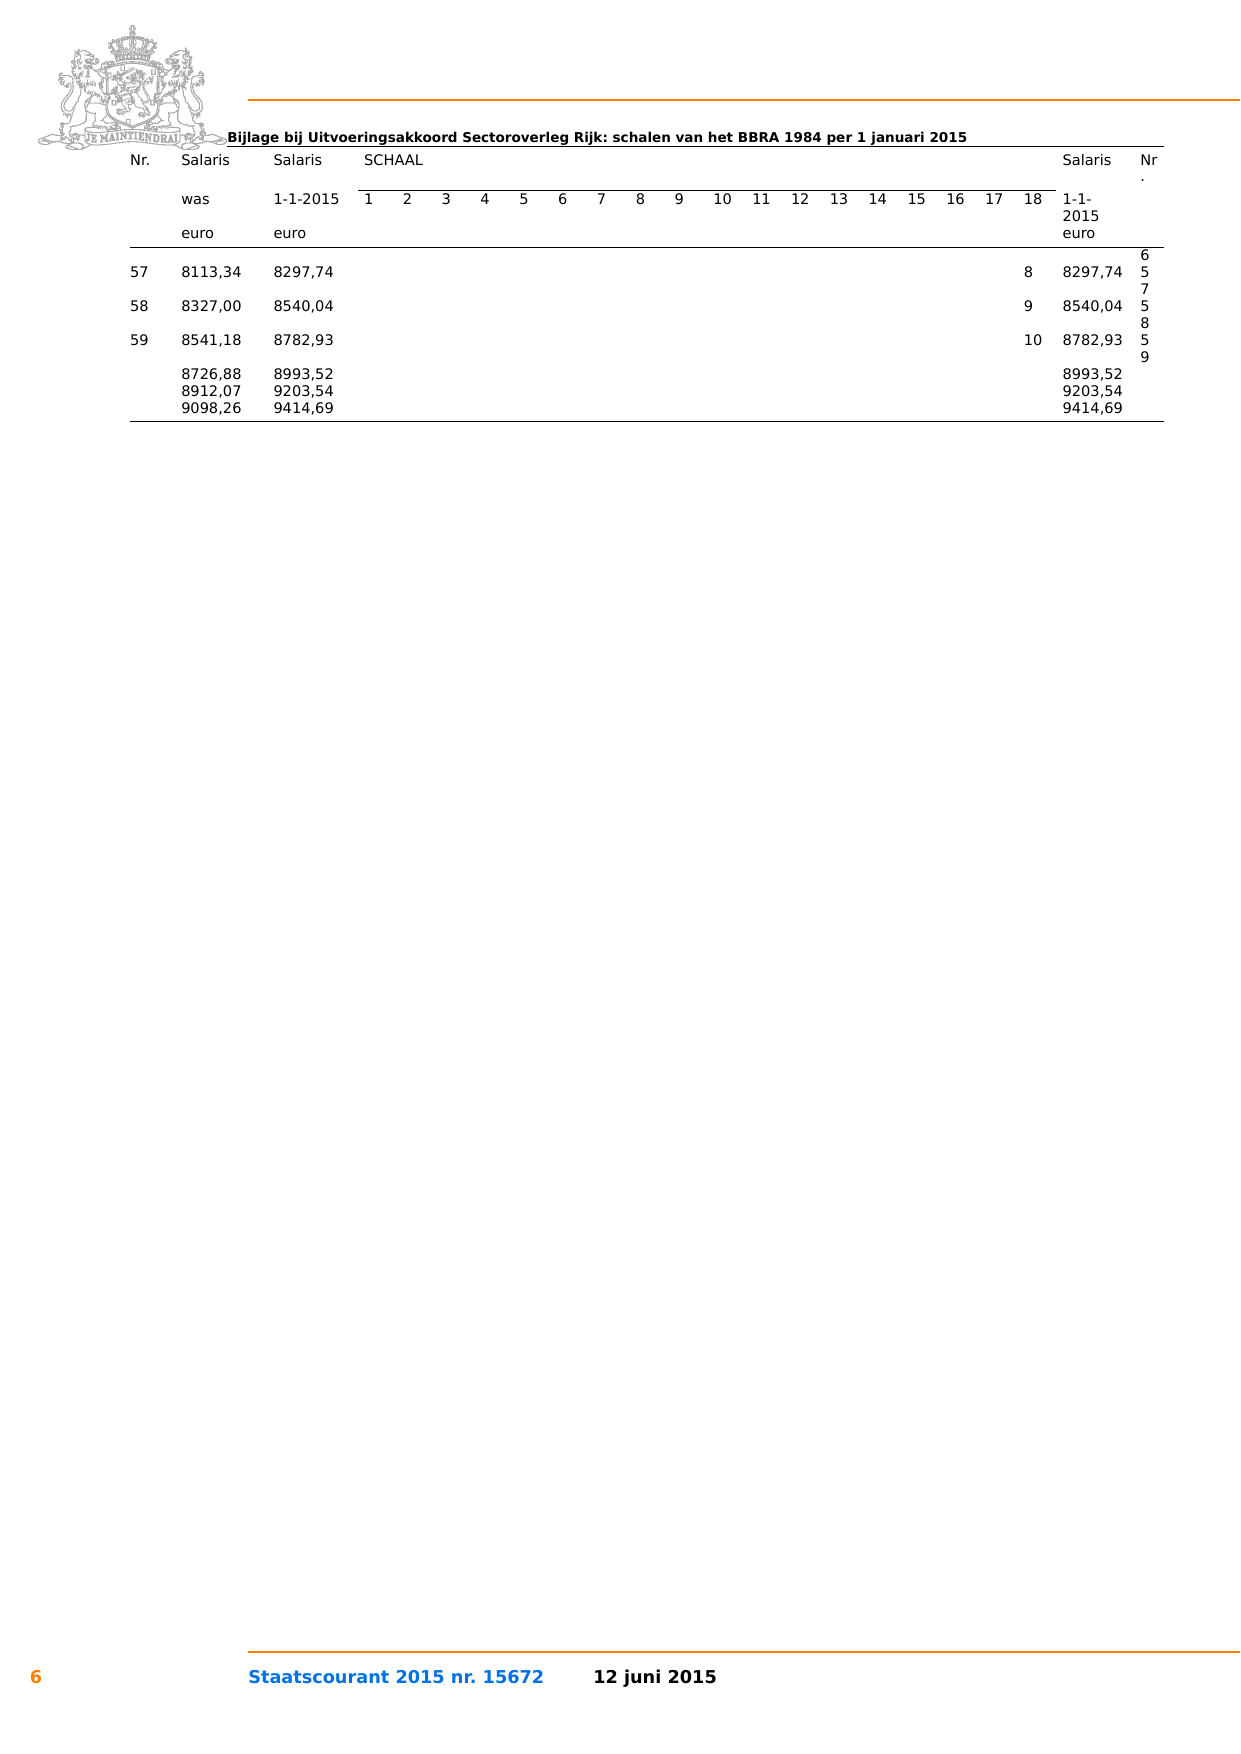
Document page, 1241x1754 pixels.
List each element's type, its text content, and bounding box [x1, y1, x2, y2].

table_cell [785, 225, 824, 247]
table_cell 58 [130, 298, 175, 332]
table_cell [707, 383, 746, 399]
table_cell [397, 366, 436, 382]
table_cell [130, 400, 175, 421]
table_cell 9 [668, 191, 707, 225]
table_cell [474, 332, 513, 366]
table_cell 9203,54 [1056, 383, 1134, 399]
table_cell [630, 400, 668, 421]
table_cell [824, 298, 862, 332]
table_cell [513, 264, 552, 298]
table_cell [824, 332, 862, 366]
table_cell 8993,52 [1056, 366, 1134, 382]
table_cell [397, 332, 436, 366]
table_cell [940, 298, 979, 332]
table_cell [130, 383, 175, 399]
table_cell [863, 400, 901, 421]
table_cell [552, 298, 591, 332]
table_cell [358, 225, 397, 247]
table_cell [901, 298, 940, 332]
table_cell [668, 383, 707, 399]
table_cell 3 [436, 191, 474, 225]
table_cell [901, 366, 940, 382]
table_cell 59 [1134, 332, 1163, 366]
table_cell [591, 264, 629, 298]
table_cell [668, 264, 707, 298]
table_cell [552, 366, 591, 382]
table_cell [863, 332, 901, 366]
table_cell euro [1056, 225, 1134, 247]
table_cell 15 [901, 191, 940, 225]
table_cell [436, 298, 474, 332]
table_cell [397, 264, 436, 298]
table_cell [267, 248, 358, 264]
table_cell [397, 225, 436, 247]
table_cell [358, 248, 397, 264]
table_cell 7 [591, 191, 629, 225]
table_cell 13 [824, 191, 862, 225]
table_cell 5 [513, 191, 552, 225]
table_cell 8541,18 [175, 332, 267, 366]
table_cell [630, 383, 668, 399]
table_cell [552, 248, 591, 264]
table_cell 8 [630, 191, 668, 225]
table_cell [1018, 400, 1056, 421]
table_cell [746, 400, 785, 421]
table_cell 1-1-2015 [267, 190, 358, 225]
table_cell [397, 298, 436, 332]
table_cell [668, 298, 707, 332]
table_cell [591, 332, 629, 366]
table_cell [668, 225, 707, 247]
table_cell [630, 298, 668, 332]
table_cell [824, 383, 862, 399]
table_cell euro [175, 225, 267, 247]
table_cell 14 [863, 191, 901, 225]
table_cell 9203,54 [267, 383, 358, 399]
table_cell euro [267, 225, 358, 247]
table_cell [824, 264, 862, 298]
table_cell [474, 298, 513, 332]
table_cell [130, 248, 175, 264]
table_cell [746, 264, 785, 298]
table_cell [130, 366, 175, 382]
table_cell [358, 400, 397, 421]
table_cell [591, 366, 629, 382]
table_cell [175, 248, 267, 264]
table_cell [358, 264, 397, 298]
table_cell [436, 248, 474, 264]
table_cell [707, 400, 746, 421]
table_cell 6 [552, 191, 591, 225]
table_cell [746, 225, 785, 247]
table_cell 11 [746, 191, 785, 225]
table_cell [901, 332, 940, 366]
table_cell [707, 264, 746, 298]
table_cell 8782,93 [267, 332, 358, 366]
table_cell 8327,00 [175, 298, 267, 332]
table_cell [436, 366, 474, 382]
table_cell [513, 298, 552, 332]
table_cell [979, 248, 1018, 264]
table_cell 2 [397, 191, 436, 225]
table_cell [358, 383, 397, 399]
table_cell [552, 400, 591, 421]
table_cell [552, 332, 591, 366]
table_cell [552, 383, 591, 399]
table_cell [513, 366, 552, 382]
table_cell [707, 248, 746, 264]
table_cell [707, 298, 746, 332]
table_cell [863, 383, 901, 399]
table_cell [863, 248, 901, 264]
table_cell 8297,74 [267, 264, 358, 298]
table_cell [979, 366, 1018, 382]
table_cell [1018, 225, 1056, 247]
table_cell [746, 366, 785, 382]
table_cell [591, 225, 629, 247]
table_cell [668, 400, 707, 421]
table_cell 9098,26 [175, 400, 267, 421]
table_cell [630, 225, 668, 247]
table_cell [979, 400, 1018, 421]
table_cell 16 [940, 191, 979, 225]
table_cell [707, 366, 746, 382]
table_cell [513, 225, 552, 247]
table_cell [979, 298, 1018, 332]
table_cell 57 [130, 264, 175, 298]
table_cell [1134, 383, 1163, 399]
table_cell [668, 248, 707, 264]
table_cell [979, 332, 1018, 366]
table_cell [785, 248, 824, 264]
table_cell [785, 264, 824, 298]
table_cell 6 [1134, 248, 1163, 264]
table_cell [940, 225, 979, 247]
table_cell [668, 332, 707, 366]
table_cell [397, 400, 436, 421]
table_cell [358, 298, 397, 332]
table_cell 8 [1018, 264, 1056, 298]
table_cell 8993,52 [267, 366, 358, 382]
table_cell [707, 332, 746, 366]
table_cell [1018, 248, 1056, 264]
table_cell Salaris [267, 147, 358, 190]
table_cell [668, 366, 707, 382]
table_cell [130, 225, 175, 247]
table_cell was [175, 190, 267, 225]
table_cell [474, 400, 513, 421]
table_cell [979, 225, 1018, 247]
table_cell [863, 366, 901, 382]
table_cell [940, 332, 979, 366]
table_cell 17 [979, 191, 1018, 225]
table_cell Nr. [130, 150, 175, 190]
table_cell 8540,04 [1056, 298, 1134, 332]
table_cell [863, 225, 901, 247]
table_cell [940, 264, 979, 298]
table_cell [436, 332, 474, 366]
table_cell 9414,69 [1056, 400, 1134, 421]
table_cell 8297,74 [1056, 264, 1134, 298]
table_cell [552, 264, 591, 298]
table_cell [824, 400, 862, 421]
table_cell [591, 400, 629, 421]
table_cell [979, 383, 1018, 399]
table_cell [513, 400, 552, 421]
table_cell [1018, 383, 1056, 399]
table_cell [746, 298, 785, 332]
table_cell [513, 383, 552, 399]
table_cell [940, 383, 979, 399]
table_cell [901, 383, 940, 399]
table_cell [130, 190, 175, 225]
table_cell [397, 383, 436, 399]
table_cell [630, 366, 668, 382]
table_cell [591, 248, 629, 264]
table_cell [1018, 366, 1056, 382]
table_cell 4 [474, 191, 513, 225]
table_cell [474, 264, 513, 298]
table_cell [474, 366, 513, 382]
picture [38, 25, 227, 150]
table_cell 1 [358, 191, 397, 225]
table_cell [746, 248, 785, 264]
table_cell [436, 400, 474, 421]
table_cell SCHAAL [358, 147, 1056, 190]
table_cell 8782,93 [1056, 332, 1134, 366]
table_cell [746, 383, 785, 399]
table_cell [901, 264, 940, 298]
table_cell 8726,88 [175, 366, 267, 382]
table_cell [358, 366, 397, 382]
table_cell [474, 383, 513, 399]
table_cell [1134, 225, 1163, 247]
table_cell 12 [785, 191, 824, 225]
table_cell [474, 225, 513, 247]
table_cell [436, 383, 474, 399]
table_cell [785, 332, 824, 366]
table_cell [1134, 400, 1163, 421]
table_cell [436, 225, 474, 247]
table_cell [824, 225, 862, 247]
table_cell [901, 400, 940, 421]
table_cell [1134, 366, 1163, 382]
table_cell 59 [130, 332, 175, 366]
table_cell [591, 298, 629, 332]
table_cell [436, 264, 474, 298]
table_cell [824, 248, 862, 264]
table_cell 18 [1018, 191, 1056, 225]
table_cell [901, 248, 940, 264]
table_cell 9 [1018, 298, 1056, 332]
table_cell [513, 332, 552, 366]
table_cell 10 [1018, 332, 1056, 366]
table_cell [940, 400, 979, 421]
table_cell [552, 225, 591, 247]
table_cell [940, 366, 979, 382]
table_cell [979, 264, 1018, 298]
table_cell 9414,69 [267, 400, 358, 421]
table_cell [630, 264, 668, 298]
table_cell [630, 332, 668, 366]
table_cell Salaris [175, 147, 267, 190]
table_header Bijlage bij Uitvoeringsakkoord Sectoroverleg Rijk: schalen van het BBRA 1984 per 1 januari 2015 [227, 130, 1163, 146]
table_cell [940, 248, 979, 264]
table_cell [630, 248, 668, 264]
table_cell [397, 248, 436, 264]
table_cell 8113,34 [175, 264, 267, 298]
table_cell Nr. [1134, 147, 1163, 190]
table_cell [863, 264, 901, 298]
table_cell 8540,04 [267, 298, 358, 332]
table_cell [785, 366, 824, 382]
table_cell [824, 366, 862, 382]
table_cell [785, 298, 824, 332]
table_cell 58 [1134, 298, 1163, 332]
table_cell 8912,07 [175, 383, 267, 399]
table_cell [591, 383, 629, 399]
table_cell [785, 400, 824, 421]
table_cell [1134, 190, 1163, 225]
table_cell Salaris [1056, 147, 1134, 190]
table_cell [707, 225, 746, 247]
table_cell 10 [707, 191, 746, 225]
table_cell [746, 332, 785, 366]
table_cell [474, 248, 513, 264]
table_cell [863, 298, 901, 332]
table_cell [901, 225, 940, 247]
table_cell [358, 332, 397, 366]
table_cell [1056, 248, 1134, 264]
table_cell 1-1-2015 [1056, 190, 1134, 225]
table_cell [785, 383, 824, 399]
table_cell 57 [1134, 264, 1163, 298]
table_cell [513, 248, 552, 264]
